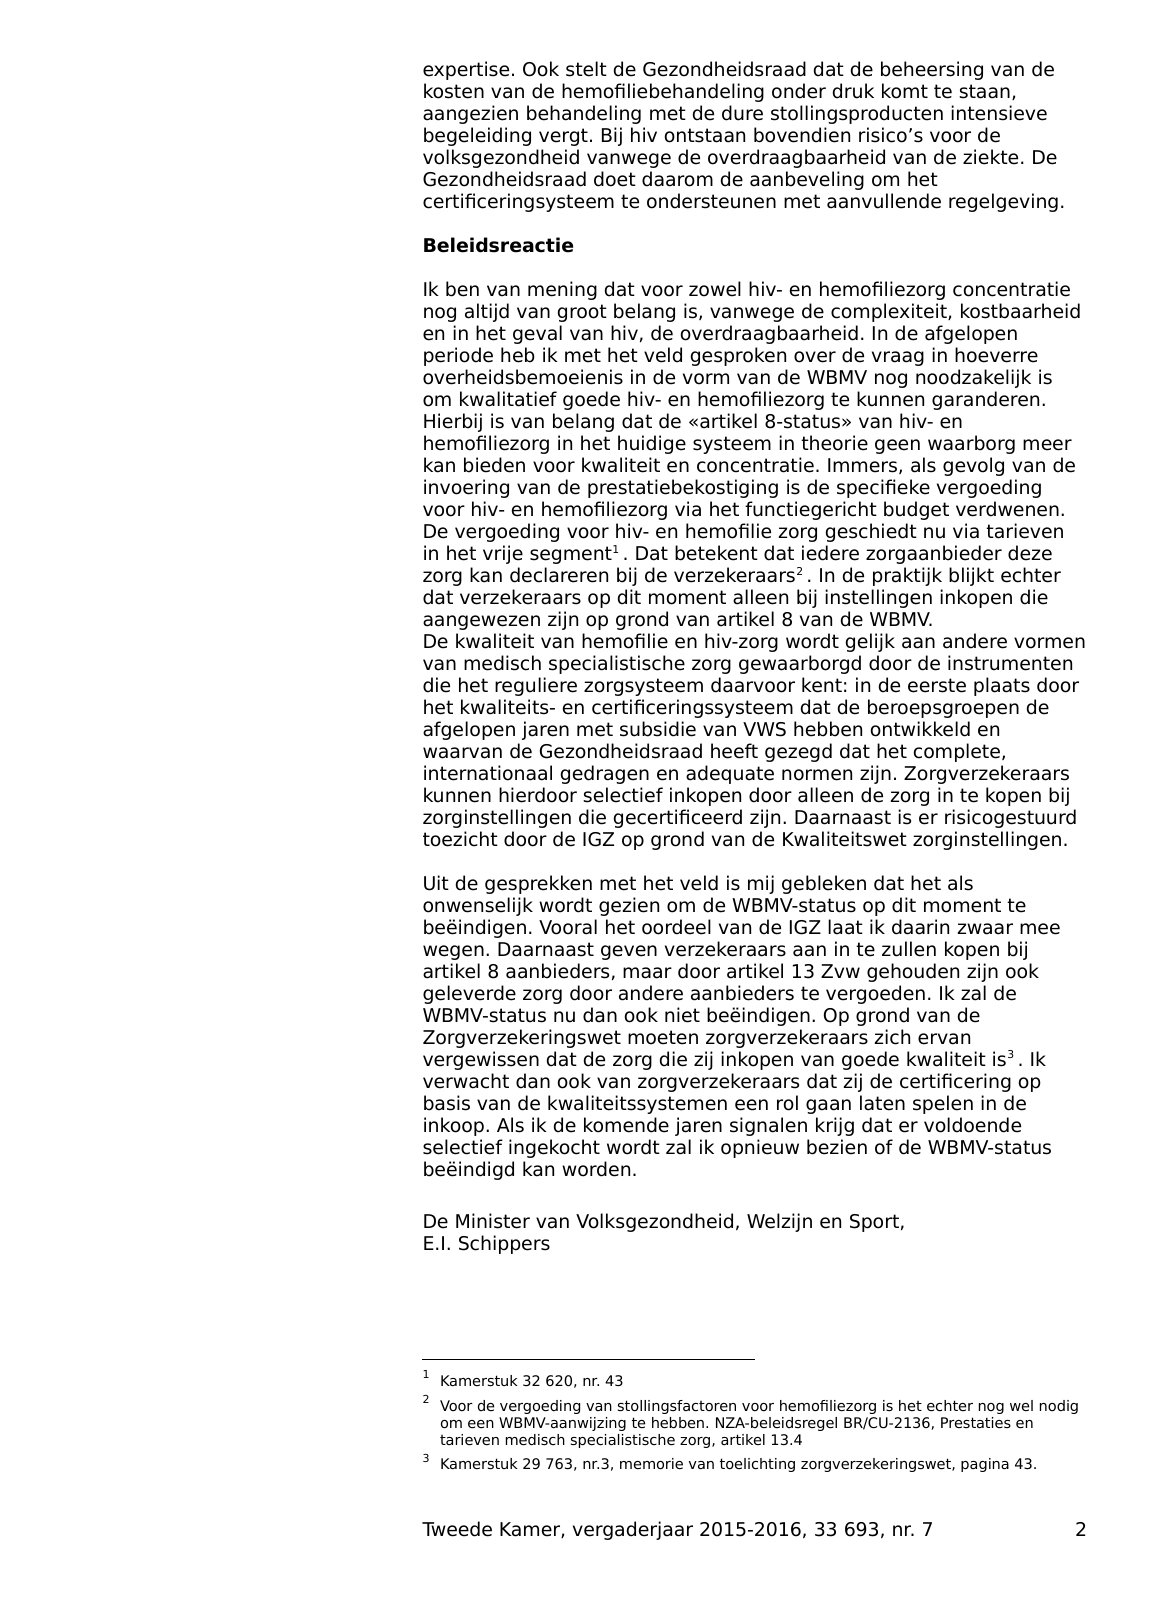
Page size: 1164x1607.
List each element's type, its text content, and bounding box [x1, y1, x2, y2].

text expertise. Ook stelt de Gezondheidsraad dat de beheersing van de kosten van de hemofiliebehandeling onder druk komt te staan, aangezien behandeling met de dure stollingsproducten intensieve begeleiding vergt. Bij hiv ontstaan bovendien risico’s voor de volksgezondheid vanwege de overdraagbaarheid van de ziekte. De Gezondheidsraad doet daarom de aanbeveling om het certificeringsysteem te ondersteunen met aanvullende regelgeving. [422, 59, 1087, 213]
text De kwaliteit van hemofilie en hiv-zorg wordt gelijk aan andere vormen van medisch specialistische zorg gewaarborgd door de instrumenten die het reguliere zorgsysteem daarvoor kent: in de eerste plaats door het kwaliteits- en certificeringssysteem dat de beroepsgroepen de afgelopen jaren met subsidie van VWS hebben ontwikkeld en waarvan de Gezondheidsraad heeft gezegd dat het complete, internationaal gedragen en adequate normen zijn. Zorgverzekeraars kunnen hierdoor selectief inkopen door alleen de zorg in te kopen bij zorginstellingen die gecertificeerd zijn. Daarnaast is er risicogestuurd toezicht door de IGZ op grond van de Kwaliteitswet zorginstellingen. [422, 631, 1087, 851]
text Uit de gesprekken met het veld is mij gebleken dat het als onwenselijk wordt gezien om de WBMV-status op dit moment te beëindigen. Vooral het oordeel van de IGZ laat ik daarin zwaar mee wegen. Daarnaast geven verzekeraars aan in te zullen kopen bij artikel 8 aanbieders, maar door artikel 13 Zvw gehouden zijn ook geleverde zorg door andere aanbieders te vergoeden. Ik zal de WBMV-status nu dan ook niet beëindigen. Op grond van de Zorgverzekeringswet moeten zorgverzekeraars zich ervan vergewissen dat de zorg die zij inkopen van goede kwaliteit is. Ik verwacht dan ook van zorgverzekeraars dat zij de certificering op basis van de kwaliteitssystemen een rol gaan laten spelen in de inkoop. Als ik de komende jaren signalen krijg dat er voldoende selectief ingekocht wordt zal ik opnieuw bezien of de WBMV-status beëindigd kan worden. [422, 873, 1087, 1181]
text De Minister van Volksgezondheid, Welzijn en Sport, E.I. Schippers [422, 1211, 1087, 1254]
text Ik ben van mening dat voor zowel hiv- en hemofiliezorg concentratie nog altijd van groot belang is, vanwege de complexiteit, kostbaarheid en in het geval van hiv, de overdraagbaarheid. In de afgelopen periode heb ik met het veld gesproken over de vraag in hoeverre overheidsbemoeienis in de vorm van de WBMV nog noodzakelijk is om kwalitatief goede hiv- en hemofiliezorg te kunnen garanderen. Hierbij is van belang dat de «artikel 8-status» van hiv- en hemofiliezorg in het huidige systeem in theorie geen waarborg meer kan bieden voor kwaliteit en concentratie. Immers, als gevolg van de invoering van de prestatiebekostiging is de specifieke vergoeding voor hiv- en hemofiliezorg via het functiegericht budget verdwenen. De vergoeding voor hiv- en hemofilie zorg geschiedt nu via tarieven in het vrije segment. Dat betekent dat iedere zorgaanbieder deze zorg kan declareren bij de verzekeraars. In de praktijk blijkt echter dat verzekeraars op dit moment alleen bij instellingen inkopen die aangewezen zijn op grond van artikel 8 van de WBMV. [422, 279, 1087, 631]
text Kamerstuk 29 763, nr.3, memorie van toelichting zorgverzekeringswet, pagina 43. [422, 1452, 1087, 1474]
text Kamerstuk 32 620, nr. 43 [422, 1368, 1087, 1391]
text Voor de vergoeding van stollingsfactoren voor hemofiliezorg is het echter nog wel nodig om een WBMV-aanwijzing te hebben. NZA-beleidsregel BR/CU-2136, Prestaties en tarieven medisch specialistische zorg, artikel 13.4 [422, 1393, 1087, 1449]
subtitle Beleidsreactie [422, 235, 1087, 257]
